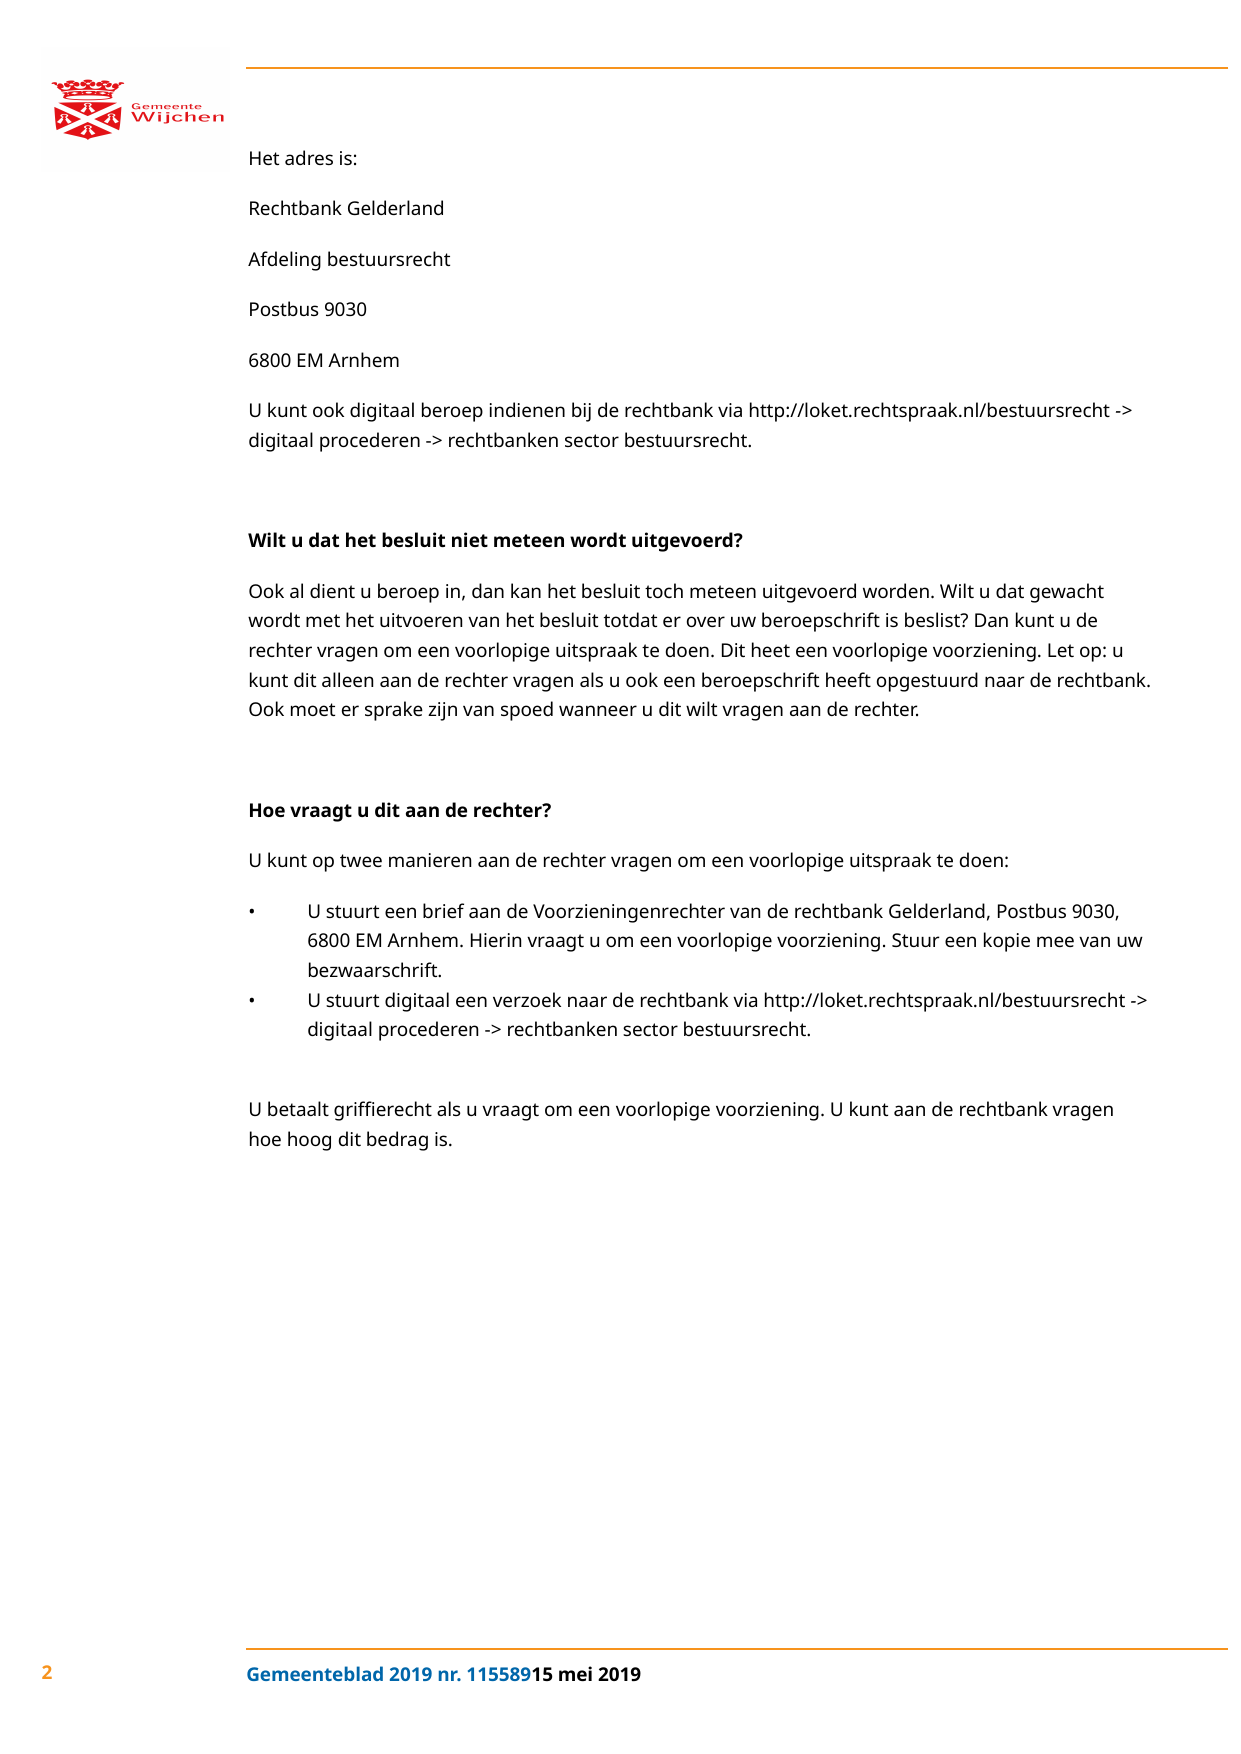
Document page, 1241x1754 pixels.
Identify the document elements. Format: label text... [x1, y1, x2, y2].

list U stuurt digitaal een verzoek naar de rechtbank via http://loket.rechtspraak.nl/bestuursrecht -> digitaal procederen -> rechtbanken sector bestuursrecht. [248, 987, 1152, 1042]
text U kunt ook digitaal beroep indienen bij de rechtbank via http://loket.rechtspraak.nl/bestuursrecht -> digitaal procederen -> rechtbanken sector bestuursrecht. [248, 397, 1152, 453]
list U stuurt een brief aan de Voorzieningenrechter van de rechtbank Gelderland, Postbus 9030, 6800 EM Arnhem. Hierin vraagt u om een voorlopige voorziening. Stuur een kopie mee van uw bezwaarschrift. [248, 898, 1152, 983]
text U betaalt griffierecht als u vraagt om een voorlopige voorziening. U kunt aan de rechtbank vragen hoe hoog dit bedrag is. [248, 1096, 1152, 1152]
text Ook al dient u beroep in, dan kan het besluit toch meteen uitgevoerd worden. Wilt u dat gewacht wordt met het uitvoeren van het besluit totdat er over uw beroepschrift is beslist? Dan kunt u de rechter vragen om een voorlopige uitspraak te doen. Dit heet een voorlopige voorziening. Let op: u kunt dit alleen aan de rechter vragen als u ook een beroepschrift heeft opgestuurd naar de rechtbank. Ook moet er sprake zijn van spoed wanneer u dit wilt vragen aan de rechter. [248, 578, 1152, 722]
text 6800 EM Arnhem [248, 347, 1152, 373]
text Hoe vraagt u dit aan de rechter? [248, 797, 1152, 823]
text Afdeling bestuursrecht [248, 246, 1152, 272]
text Postbus 9030 [248, 296, 1152, 322]
text Rechtbank Gelderland [248, 196, 1152, 221]
picture [41, 47, 231, 172]
text Het adres is: [248, 145, 1152, 171]
text U kunt op twee manieren aan de rechter vragen om een voorlopige uitspraak te doen: [248, 848, 1152, 873]
text Wilt u dat het besluit niet meteen wordt uitgevoerd? [248, 528, 1152, 553]
